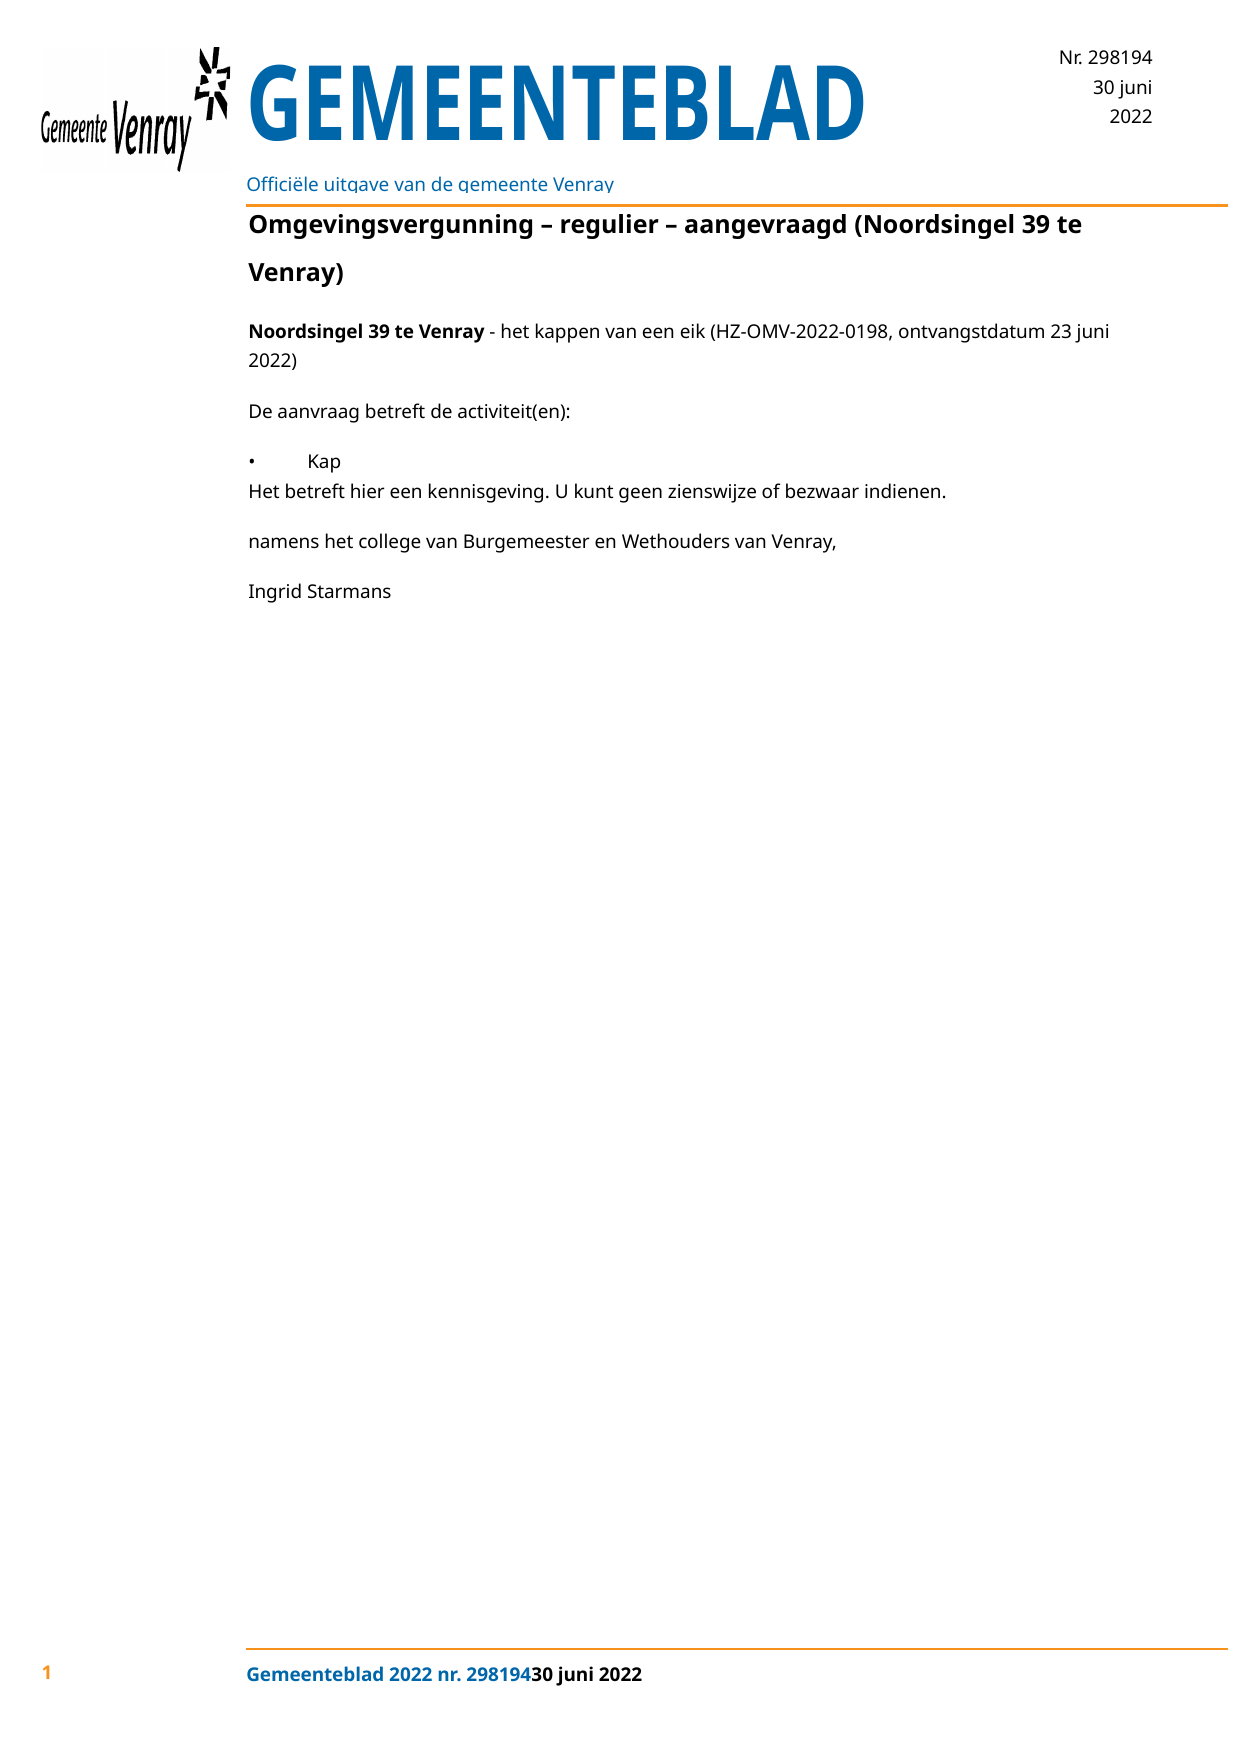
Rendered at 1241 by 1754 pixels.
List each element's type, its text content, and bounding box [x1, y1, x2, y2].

list Kap [248, 448, 1152, 474]
text Omgevingsvergunning – regulier – aangevraagd (Noordsingel 39 te Venray) [248, 207, 1152, 288]
picture [41, 47, 231, 172]
text Ingrid Starmans [248, 579, 1152, 604]
text namens het college van Burgemeester en Wethouders van Venray, [248, 528, 1152, 554]
text De aanvraag betreft de activiteit(en): [248, 398, 1152, 424]
text Noordsingel 39 te Venray - het kappen van een eik (HZ-OMV-2022-0198, ontvangstdatum 23 juni 2022) [248, 318, 1152, 373]
text Het betreft hier een kennisgeving. U kunt geen zienswijze of bezwaar indienen. [248, 478, 1152, 504]
